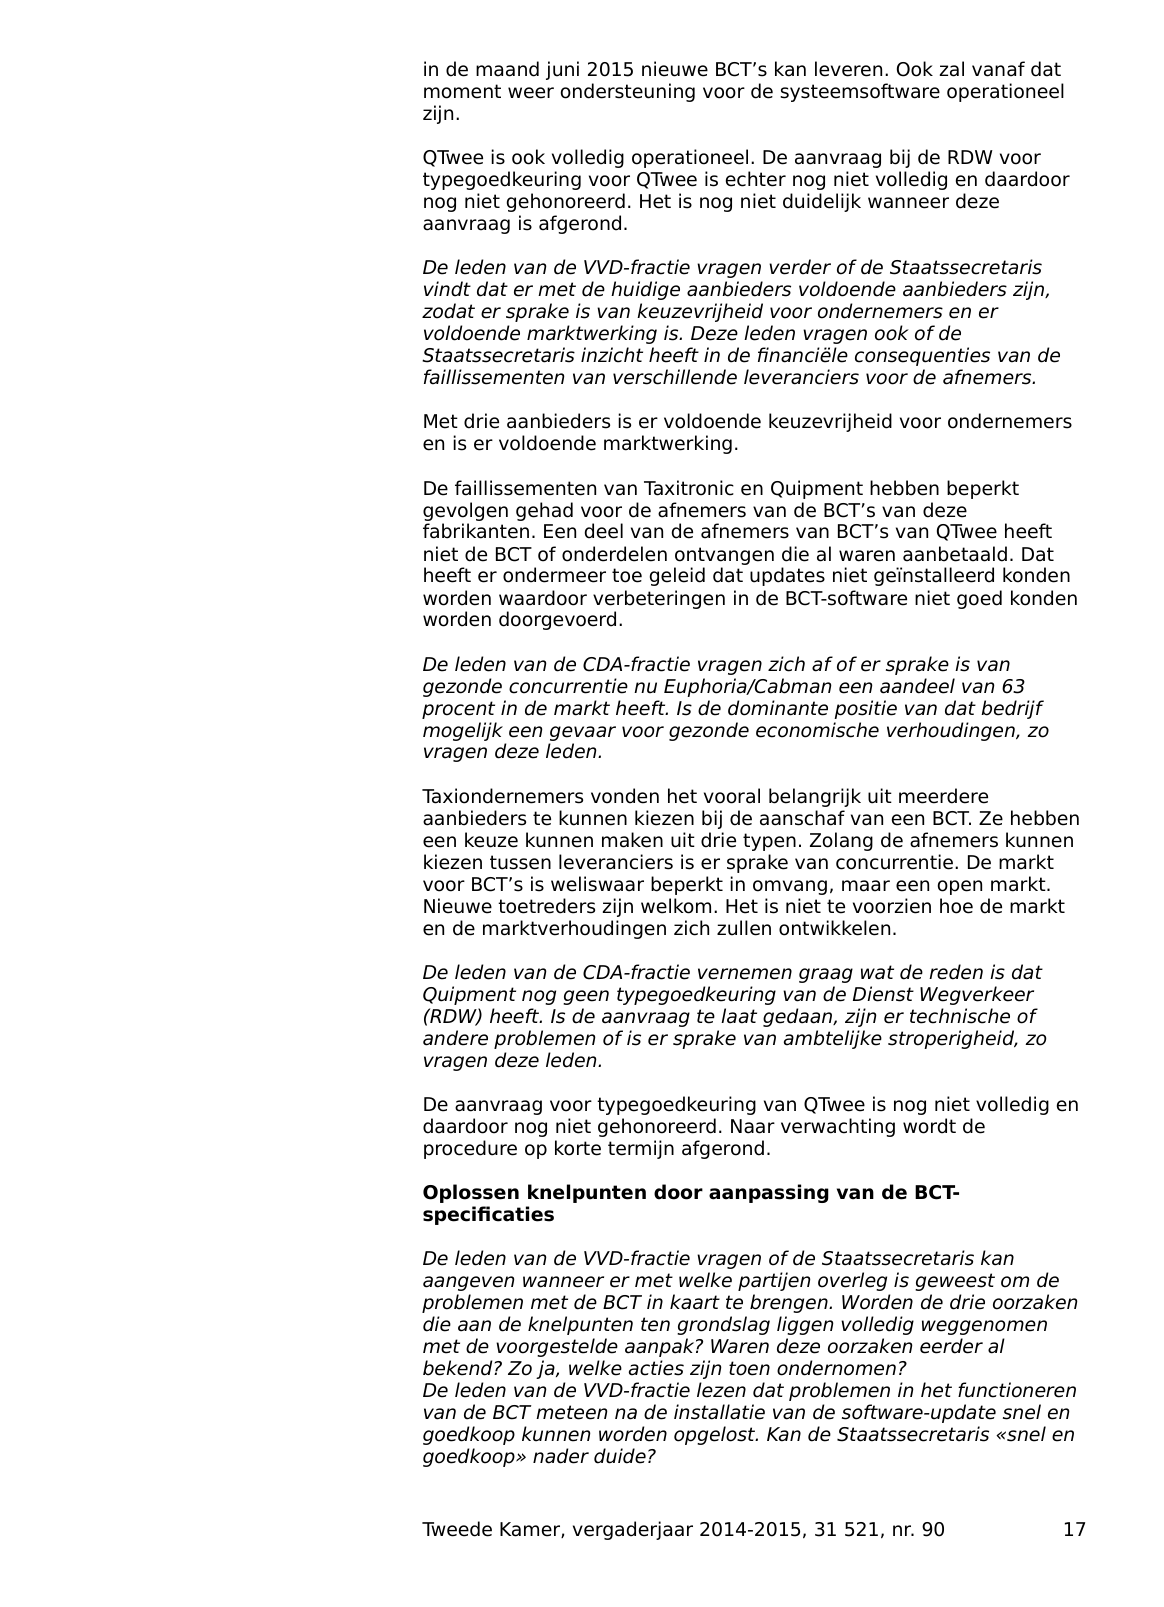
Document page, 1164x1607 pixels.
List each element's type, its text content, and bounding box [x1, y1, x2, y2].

text De aanvraag voor typegoedkeuring van QTwee is nog niet volledig en daardoor nog niet gehonoreerd. Naar verwachting wordt de procedure op korte termijn afgerond. [422, 1094, 1087, 1160]
text De faillissementen van Taxitronic en Quipment hebben beperkt gevolgen gehad voor de afnemers van de BCT’s van deze fabrikanten. Een deel van de afnemers van BCT’s van QTwee heeft niet de BCT of onderdelen ontvangen die al waren aanbetaald. Dat heeft er ondermeer toe geleid dat updates niet geïnstalleerd konden worden waardoor verbeteringen in de BCT-software niet goed konden worden doorgevoerd. [422, 477, 1087, 631]
text in de maand juni 2015 nieuwe BCT’s kan leveren. Ook zal vanaf dat moment weer ondersteuning voor de systeemsoftware operationeel zijn. [422, 59, 1087, 125]
text De leden van de VVD-fractie vragen of de Staatssecretaris kan aangeven wanneer er met welke partijen overleg is geweest om de problemen met de BCT in kaart te brengen. Worden de drie oorzaken die aan de knelpunten ten grondslag liggen volledig weggenomen met de voorgestelde aanpak? Waren deze oorzaken eerder al bekend? Zo ja, welke acties zijn toen ondernomen? [422, 1248, 1087, 1380]
text De leden van de CDA-fractie vernemen graag wat de reden is dat Quipment nog geen typegoedkeuring van de Dienst Wegverkeer (RDW) heeft. Is de aanvraag te laat gedaan, zijn er technische of andere problemen of is er sprake van ambtelijke stroperigheid, zo vragen deze leden. [422, 962, 1087, 1072]
text De leden van de CDA-fractie vragen zich af of er sprake is van gezonde concurrentie nu Euphoria/Cabman een aandeel van 63 procent in de markt heeft. Is de dominante positie van dat bedrijf mogelijk een gevaar voor gezonde economische verhoudingen, zo vragen deze leden. [422, 653, 1087, 763]
text Taxiondernemers vonden het vooral belangrijk uit meerdere aanbieders te kunnen kiezen bij de aanschaf van een BCT. Ze hebben een keuze kunnen maken uit drie typen. Zolang de afnemers kunnen kiezen tussen leveranciers is er sprake van concurrentie. De markt voor BCT’s is weliswaar beperkt in omvang, maar een open markt. Nieuwe toetreders zijn welkom. Het is niet te voorzien hoe de markt en de marktverhoudingen zich zullen ontwikkelen. [422, 786, 1087, 939]
text Met drie aanbieders is er voldoende keuzevrijheid voor ondernemers en is er voldoende marktwerking. [422, 411, 1087, 455]
text De leden van de VVD-fractie lezen dat problemen in het functioneren van de BCT meteen na de installatie van de software-update snel en goedkoop kunnen worden opgelost. Kan de Staatssecretaris «snel en goedkoop» nader duide? [422, 1380, 1087, 1468]
text De leden van de VVD-fractie vragen verder of de Staatssecretaris vindt dat er met de huidige aanbieders voldoende aanbieders zijn, zodat er sprake is van keuzevrijheid voor ondernemers en er voldoende marktwerking is. Deze leden vragen ook of de Staatssecretaris inzicht heeft in de financiële consequenties van de faillissementen van verschillende leveranciers voor de afnemers. [422, 257, 1087, 389]
subtitle Oplossen knelpunten door aanpassing van de BCT-specificaties [422, 1182, 1087, 1226]
text QTwee is ook volledig operationeel. De aanvraag bij de RDW voor typegoedkeuring voor QTwee is echter nog niet volledig en daardoor nog niet gehonoreerd. Het is nog niet duidelijk wanneer deze aanvraag is afgerond. [422, 147, 1087, 235]
